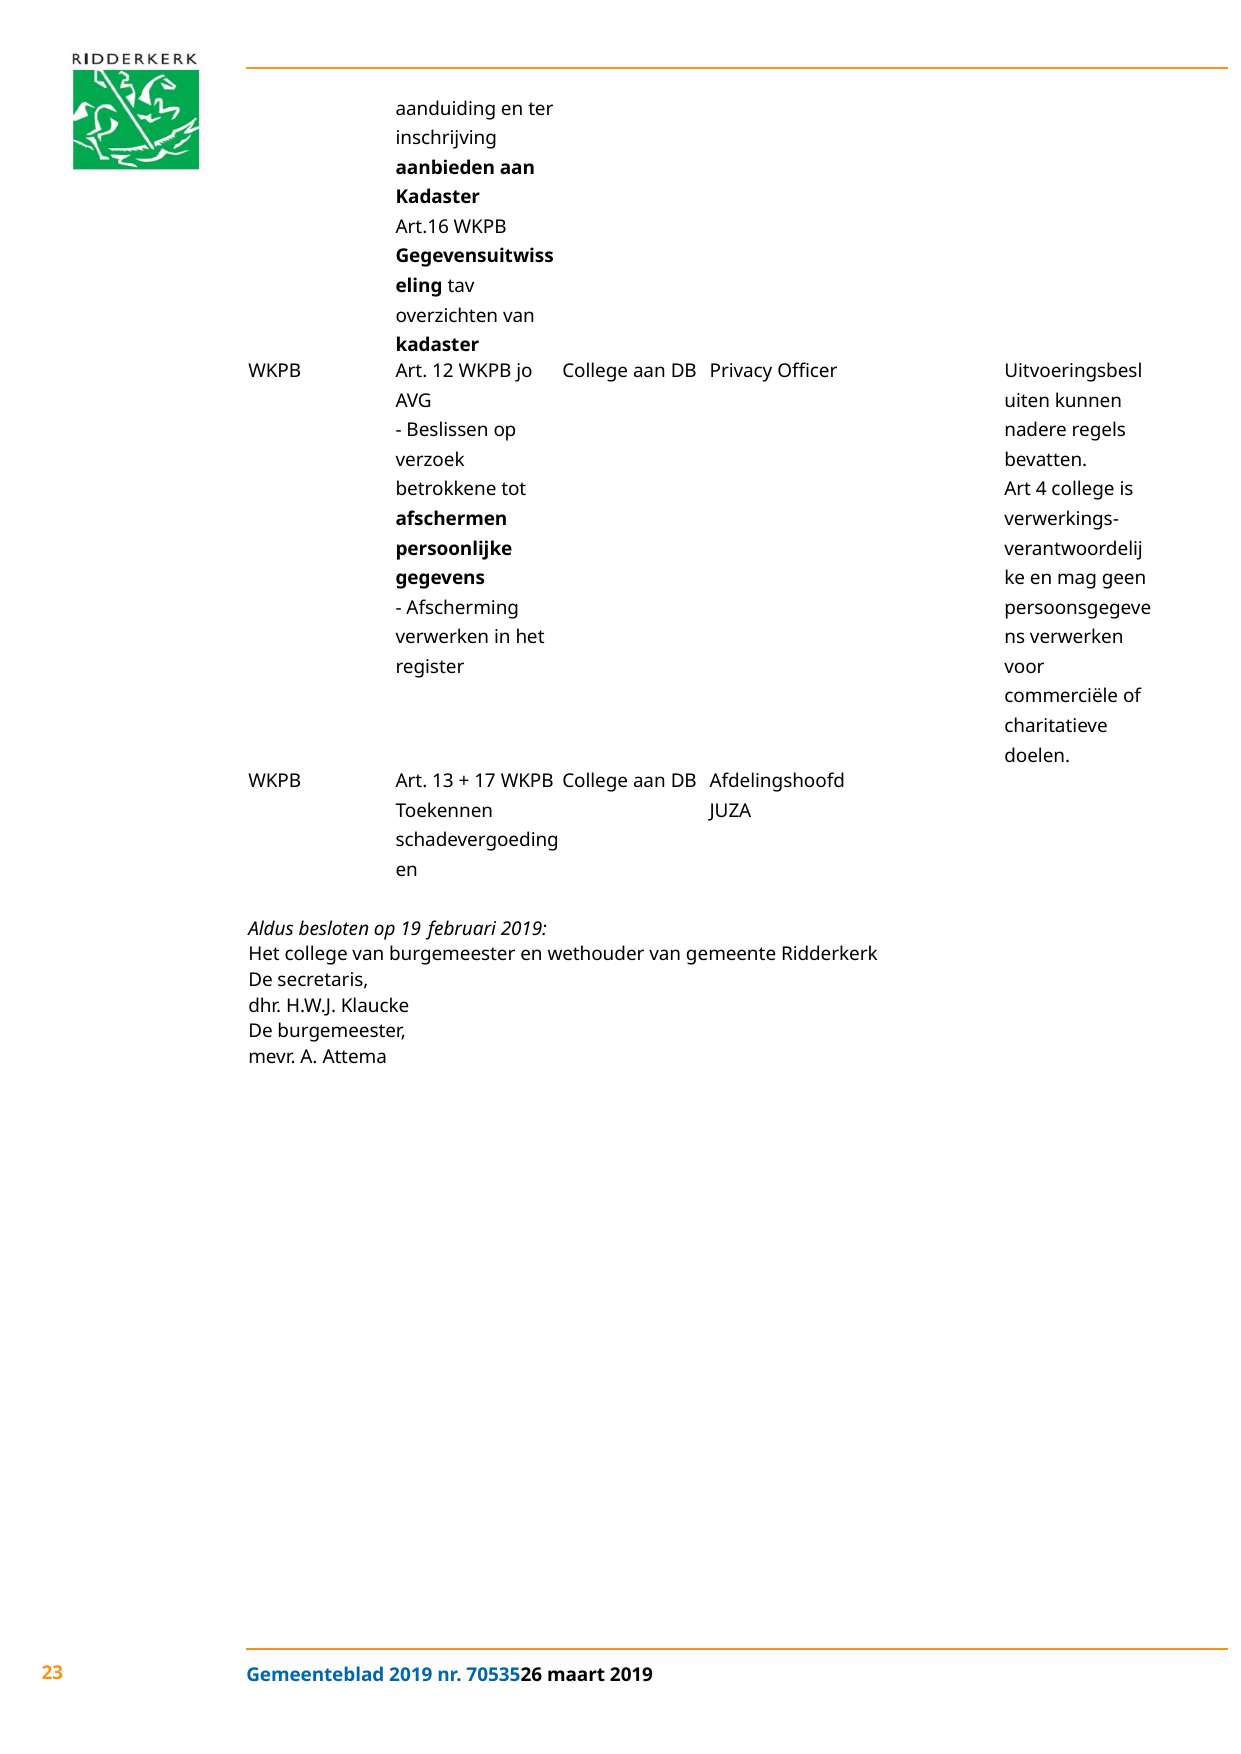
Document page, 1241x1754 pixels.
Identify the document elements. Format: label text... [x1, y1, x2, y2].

text mevr. A. Attema [248, 1043, 1152, 1069]
table_cell WKPB [248, 768, 395, 882]
table_cell [857, 95, 1004, 357]
table_cell [248, 95, 395, 357]
table_cell [1004, 768, 1152, 882]
text dhr. H.W.J. Klaucke [248, 992, 1152, 1018]
text Aldus besloten op 19 februari 2019: [248, 915, 1152, 941]
table_cell WKPB [248, 357, 395, 767]
table_cell Afdelingshoofd JUZA [709, 768, 857, 882]
table_cell Art. 13 + 17 WKPB Toekennen schadevergoedingen [395, 768, 562, 882]
text Het college van burgemeester en wethouder van gemeente Ridderkerk [248, 941, 1152, 966]
table_cell aanduiding en ter inschrijving aanbieden aan Kadaster Art.16 WKPB Gegevensuitwisseling tav overzichten van kadaster [395, 95, 562, 357]
table_cell College aan DB [562, 768, 709, 882]
table_cell Privacy Officer [709, 357, 857, 767]
table_cell [562, 95, 709, 357]
table_cell Art. 12 WKPB jo AVG - Beslissen op verzoek betrokkene tot afschermen persoonlijke gegevens - Afscherming verwerken in het register [395, 357, 562, 767]
picture [41, 47, 231, 172]
text De secretaris, [248, 966, 1152, 992]
table_cell [857, 357, 1004, 767]
table_cell [857, 768, 1004, 882]
text De burgemeester, [248, 1018, 1152, 1043]
table_cell [1004, 95, 1152, 357]
table_cell College aan DB [562, 357, 709, 767]
table_cell [709, 95, 857, 357]
table_cell Uitvoeringsbesluiten kunnen nadere regels bevatten. Art 4 college is verwerkings-verantwoordelijke en mag geen persoonsgegevens verwerken voor commerciële of charitatieve doelen. [1004, 357, 1152, 767]
